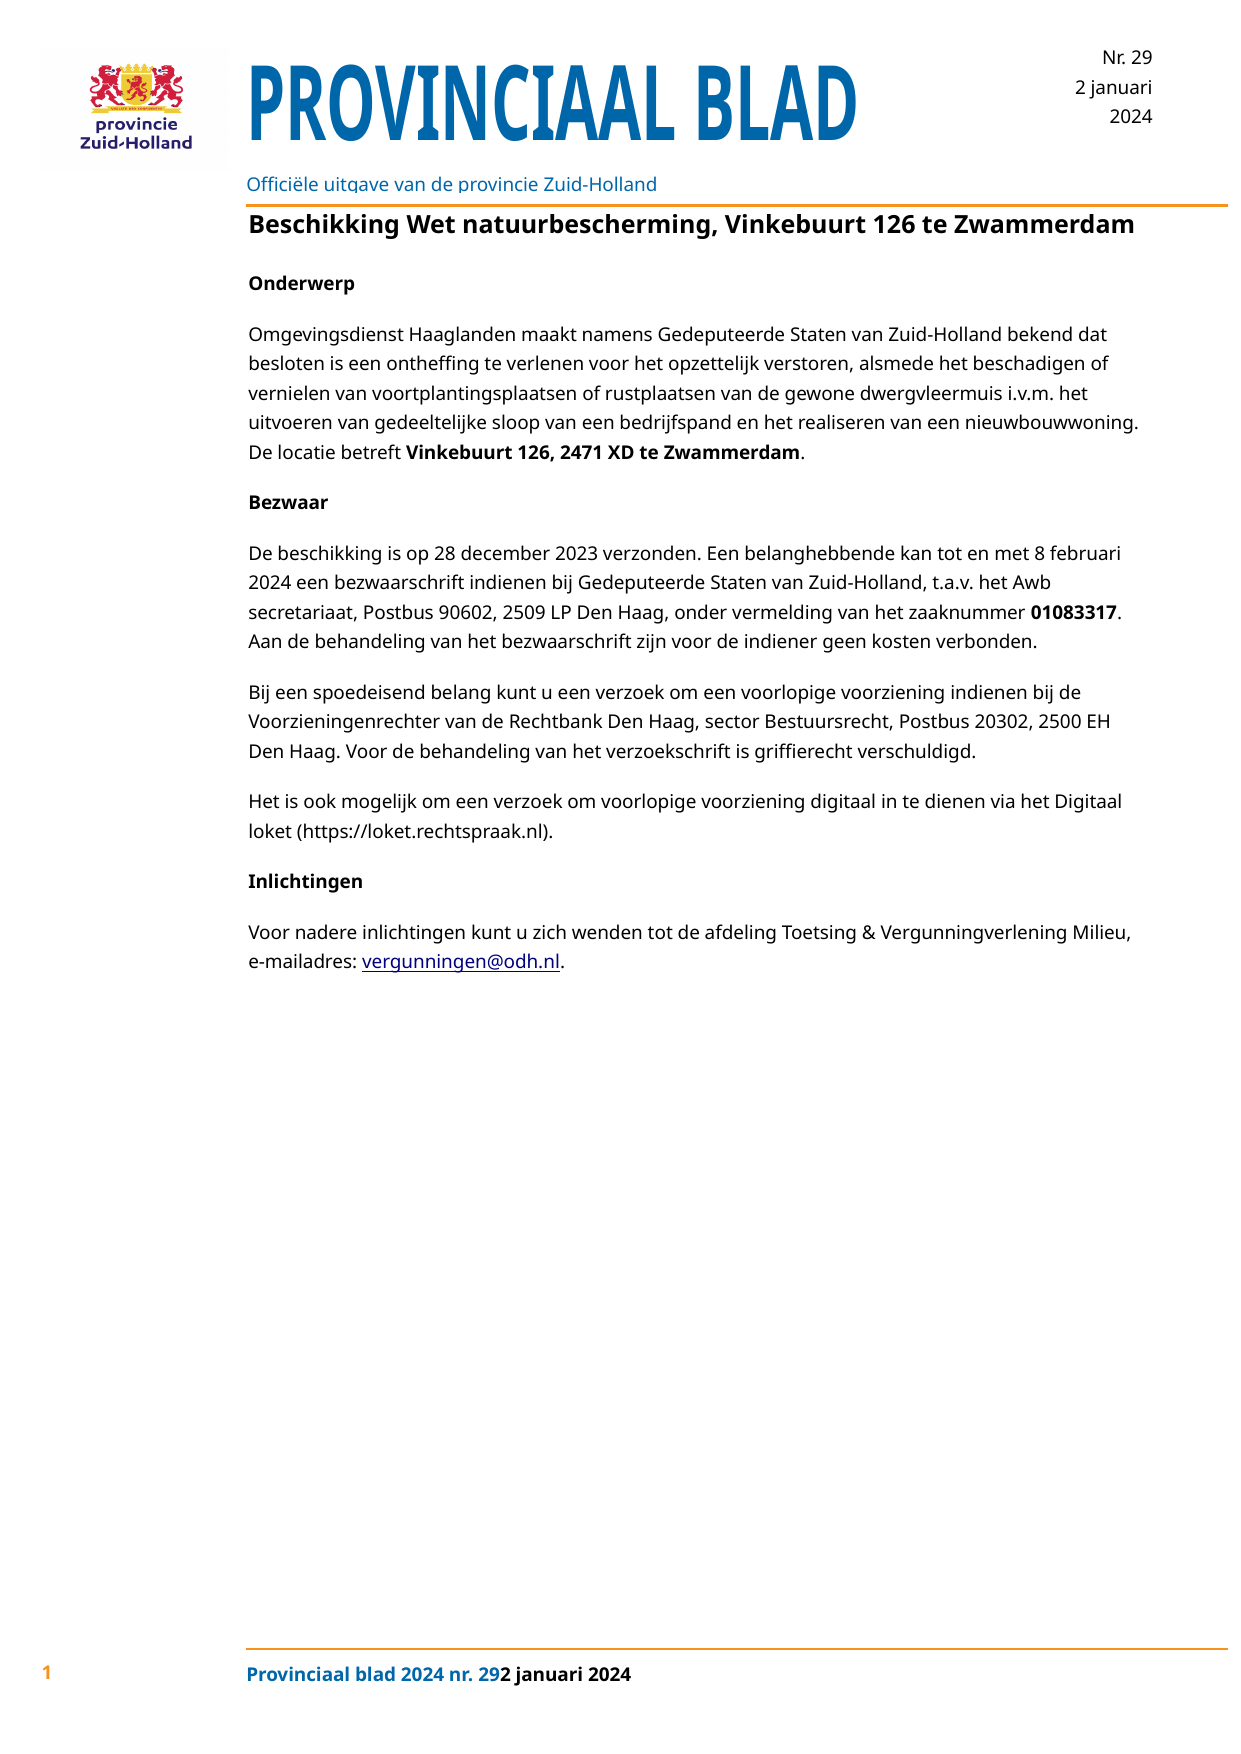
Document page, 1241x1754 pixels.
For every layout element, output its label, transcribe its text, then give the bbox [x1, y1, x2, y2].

text Bezwaar [248, 489, 1152, 515]
text Omgevingsdienst Haaglanden maakt namens Gedeputeerde Staten van Zuid-Holland bekend dat besloten is een ontheffing te verlenen voor het opzettelijk verstoren, alsmede het beschadigen of vernielen van voortplantingsplaatsen of rustplaatsen van de gewone dwergvleermuis i.v.m. het uitvoeren van gedeeltelijke sloop van een bedrijfspand en het realiseren van een nieuwbouwwoning. De locatie betreft Vinkebuurt 126, 2471 XD te Zwammerdam. [248, 321, 1152, 465]
text Bij een spoedeisend belang kunt u een verzoek om een voorlopige voorziening indienen bij de Voorzieningenrechter van de Rechtbank Den Haag, sector Bestuursrecht, Postbus 20302, 2500 EH Den Haag. Voor de behandeling van het verzoekschrift is griffierecht verschuldigd. [248, 679, 1152, 764]
text Inlichtingen [248, 869, 1152, 894]
picture [41, 47, 231, 172]
text Beschikking Wet natuurbescherming, Vinkebuurt 126 te Zwammerdam [248, 207, 1152, 241]
text Het is ook mogelijk om een verzoek om voorlopige voorziening digitaal in te dienen via het Digitaal loket (https://loket.rechtspraak.nl). [248, 789, 1152, 844]
text Onderwerp [248, 270, 1152, 296]
text De beschikking is op 28 december 2023 verzonden. Een belanghebbende kan tot en met 8 februari 2024 een bezwaarschrift indienen bij Gedeputeerde Staten van Zuid-Holland, t.a.v. het Awb secretariaat, Postbus 90602, 2509 LP Den Haag, onder vermelding van het zaaknummer 01083317. Aan de behandeling van het bezwaarschrift zijn voor de indiener geen kosten verbonden. [248, 540, 1152, 654]
text Voor nadere inlichtingen kunt u zich wenden tot de afdeling Toetsing & Vergunningverlening Milieu, e-mailadres: vergunningen@odh.nl. [248, 919, 1152, 974]
